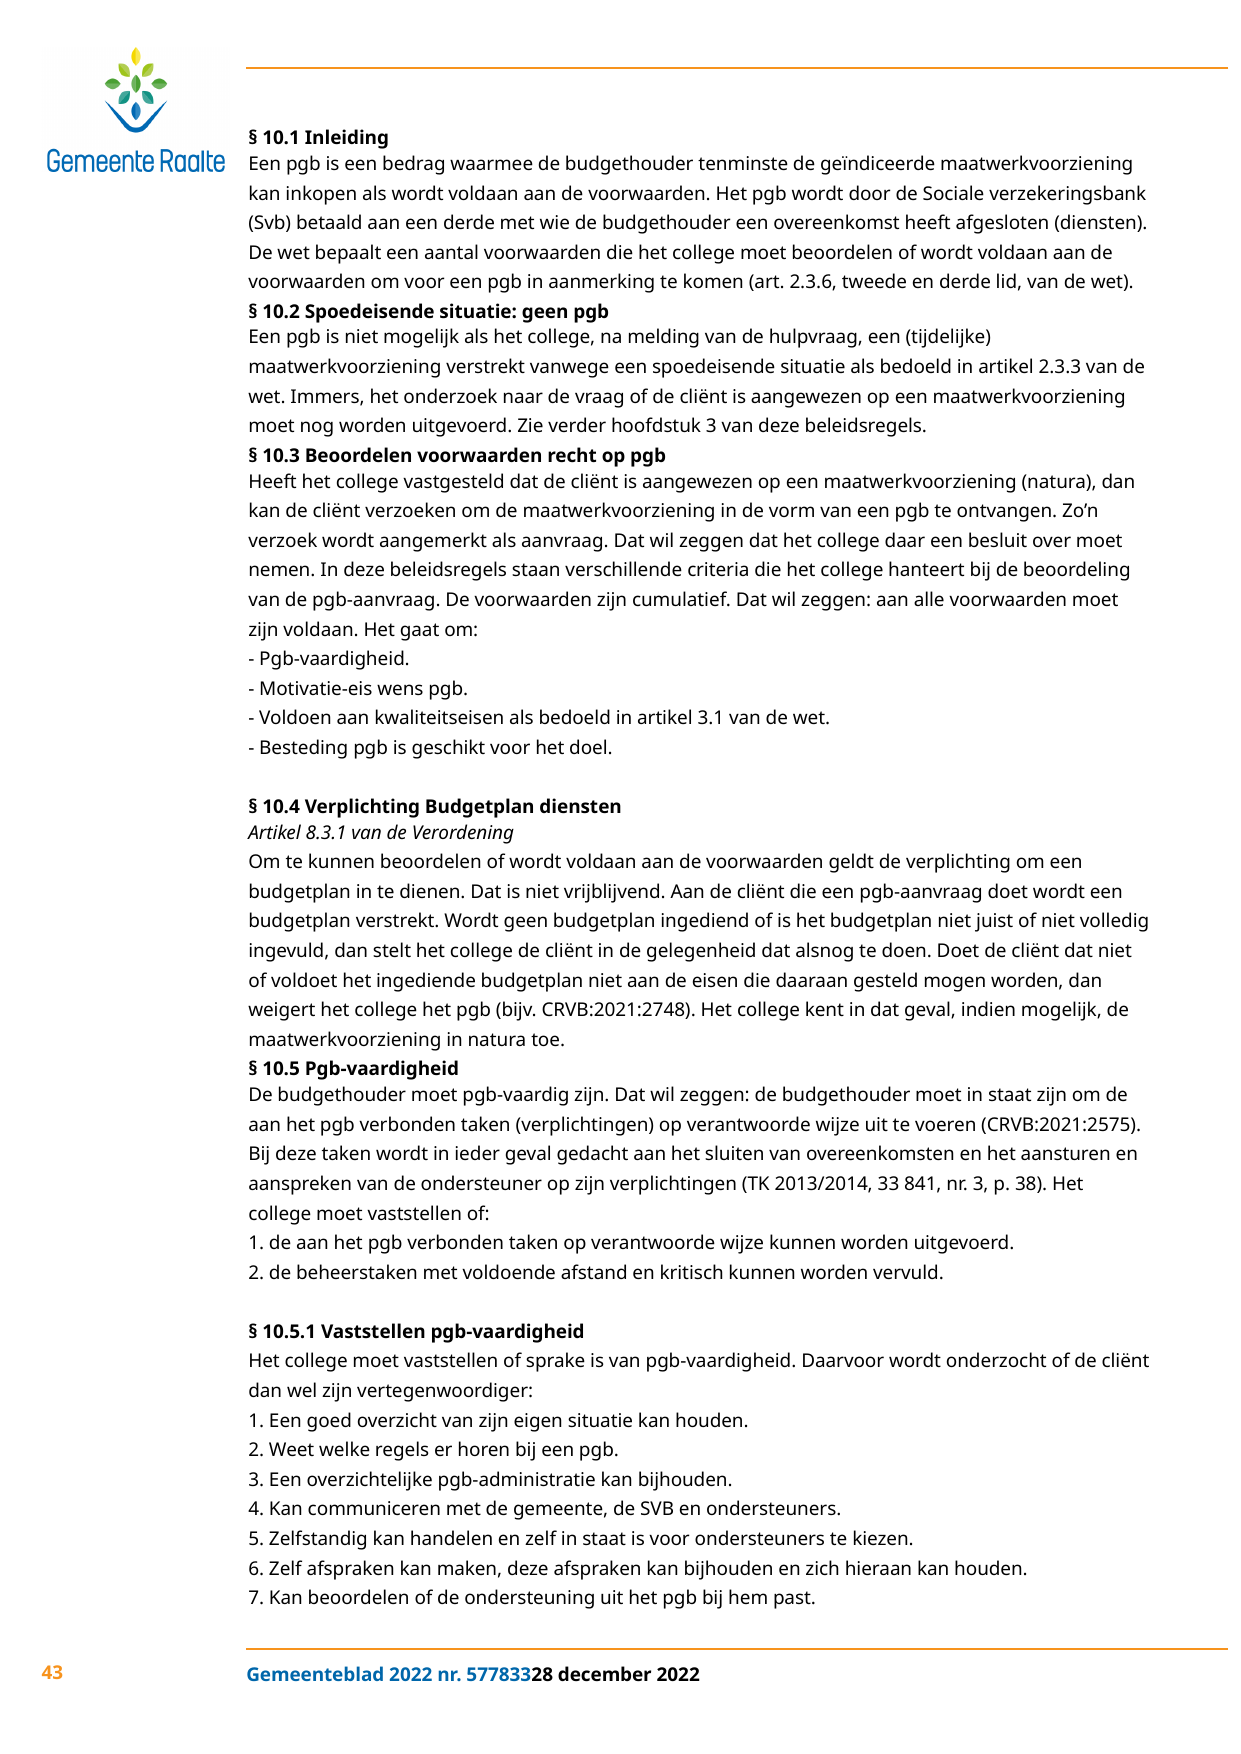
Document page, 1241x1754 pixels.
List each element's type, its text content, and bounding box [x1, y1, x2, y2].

text 4. Kan communiceren met de gemeente, de SVB en ondersteuners. [248, 1496, 1152, 1521]
text § 10.5 Pgb-vaardigheid [248, 1056, 1152, 1081]
text § 10.2 Spoedeisende situatie: geen pgb [248, 298, 1152, 324]
text § 10.5.1 Vaststellen pgb-vaardigheid [248, 1318, 1152, 1344]
text Heeft het college vastgesteld dat de cliënt is aangewezen op een maatwerkvoorziening (natura), dan kan de cliënt verzoeken om de maatwerkvoorziening in de vorm van een pgb te ontvangen. Zo’n verzoek wordt aangemerkt als aanvraag. Dat wil zeggen dat het college daar een besluit over moet nemen. In deze beleidsregels staan verschillende criteria die het college hanteert bij de beoordeling van de pgb-aanvraag. De voorwaarden zijn cumulatief. Dat wil zeggen: aan alle voorwaarden moet zijn voldaan. Het gaat om: [248, 468, 1152, 641]
text 1. Een goed overzicht van zijn eigen situatie kan houden. [248, 1407, 1152, 1432]
text 2. Weet welke regels er horen bij een pgb. [248, 1436, 1152, 1462]
text Een pgb is niet mogelijk als het college, na melding van de hulpvraag, een (tijdelijke) maatwerkvoorziening verstrekt vanwege een spoedeisende situatie als bedoeld in artikel 2.3.3 van de wet. Immers, het onderzoek naar de vraag of de cliënt is aangewezen op een maatwerkvoorziening moet nog worden uitgevoerd. Zie verder hoofdstuk 3 van deze beleidsregels. [248, 324, 1152, 438]
text Artikel 8.3.1 van de Verordening [248, 819, 1152, 845]
text 2. de beheerstaken met voldoende afstand en kritisch kunnen worden vervuld. [248, 1259, 1152, 1284]
text - Pgb-vaardigheid. [248, 645, 1152, 671]
text § 10.3 Beoordelen voorwaarden recht op pgb [248, 442, 1152, 468]
text 7. Kan beoordelen of de ondersteuning uit het pgb bij hem past. [248, 1584, 1152, 1610]
text § 10.1 Inleiding [248, 124, 1152, 150]
text § 10.4 Verplichting Budgetplan diensten [248, 793, 1152, 819]
text 3. Een overzichtelijke pgb-administratie kan bijhouden. [248, 1466, 1152, 1492]
text 1. de aan het pgb verbonden taken op verantwoorde wijze kunnen worden uitgevoerd. [248, 1229, 1152, 1255]
text - Besteding pgb is geschikt voor het doel. [248, 734, 1152, 760]
text Het college moet vaststellen of sprake is van pgb-vaardigheid. Daarvoor wordt onderzocht of de cliënt dan wel zijn vertegenwoordiger: [248, 1348, 1152, 1403]
text Om te kunnen beoordelen of wordt voldaan aan de voorwaarden geldt de verplichting om een budgetplan in te dienen. Dat is niet vrijblijvend. Aan de cliënt die een pgb-aanvraag doet wordt een budgetplan verstrekt. Wordt geen budgetplan ingediend of is het budgetplan niet juist of niet volledig ingevuld, dan stelt het college de cliënt in de gelegenheid dat alsnog te doen. Doet de cliënt dat niet of voldoet het ingediende budgetplan niet aan de eisen die daaraan gesteld mogen worden, dan weigert het college het pgb (bijv. CRVB:2021:2748). Het college kent in dat geval, indien mogelijk, de maatwerkvoorziening in natura toe. [248, 848, 1152, 1052]
text De budgethouder moet pgb-vaardig zijn. Dat wil zeggen: de budgethouder moet in staat zijn om de aan het pgb verbonden taken (verplichtingen) op verantwoorde wijze uit te voeren (CRVB:2021:2575). Bij deze taken wordt in ieder geval gedacht aan het sluiten van overeenkomsten en het aansturen en aanspreken van de ondersteuner op zijn verplichtingen (TK 2013/2014, 33 841, nr. 3, p. 38). Het college moet vaststellen of: [248, 1081, 1152, 1225]
text 6. Zelf afspraken kan maken, deze afspraken kan bijhouden en zich hieraan kan houden. [248, 1555, 1152, 1580]
picture [41, 47, 231, 172]
text 5. Zelfstandig kan handelen en zelf in staat is voor ondersteuners te kiezen. [248, 1525, 1152, 1551]
text - Motivatie-eis wens pgb. [248, 675, 1152, 701]
text Een pgb is een bedrag waarmee de budgethouder tenminste de geïndiceerde maatwerkvoorziening kan inkopen als wordt voldaan aan de voorwaarden. Het pgb wordt door de Sociale verzekeringsbank (Svb) betaald aan een derde met wie de budgethouder een overeenkomst heeft afgesloten (diensten). De wet bepaalt een aantal voorwaarden die het college moet beoordelen of wordt voldaan aan de voorwaarden om voor een pgb in aanmerking te komen (art. 2.3.6, tweede en derde lid, van de wet). [248, 150, 1152, 294]
text - Voldoen aan kwaliteitseisen als bedoeld in artikel 3.1 van de wet. [248, 704, 1152, 730]
